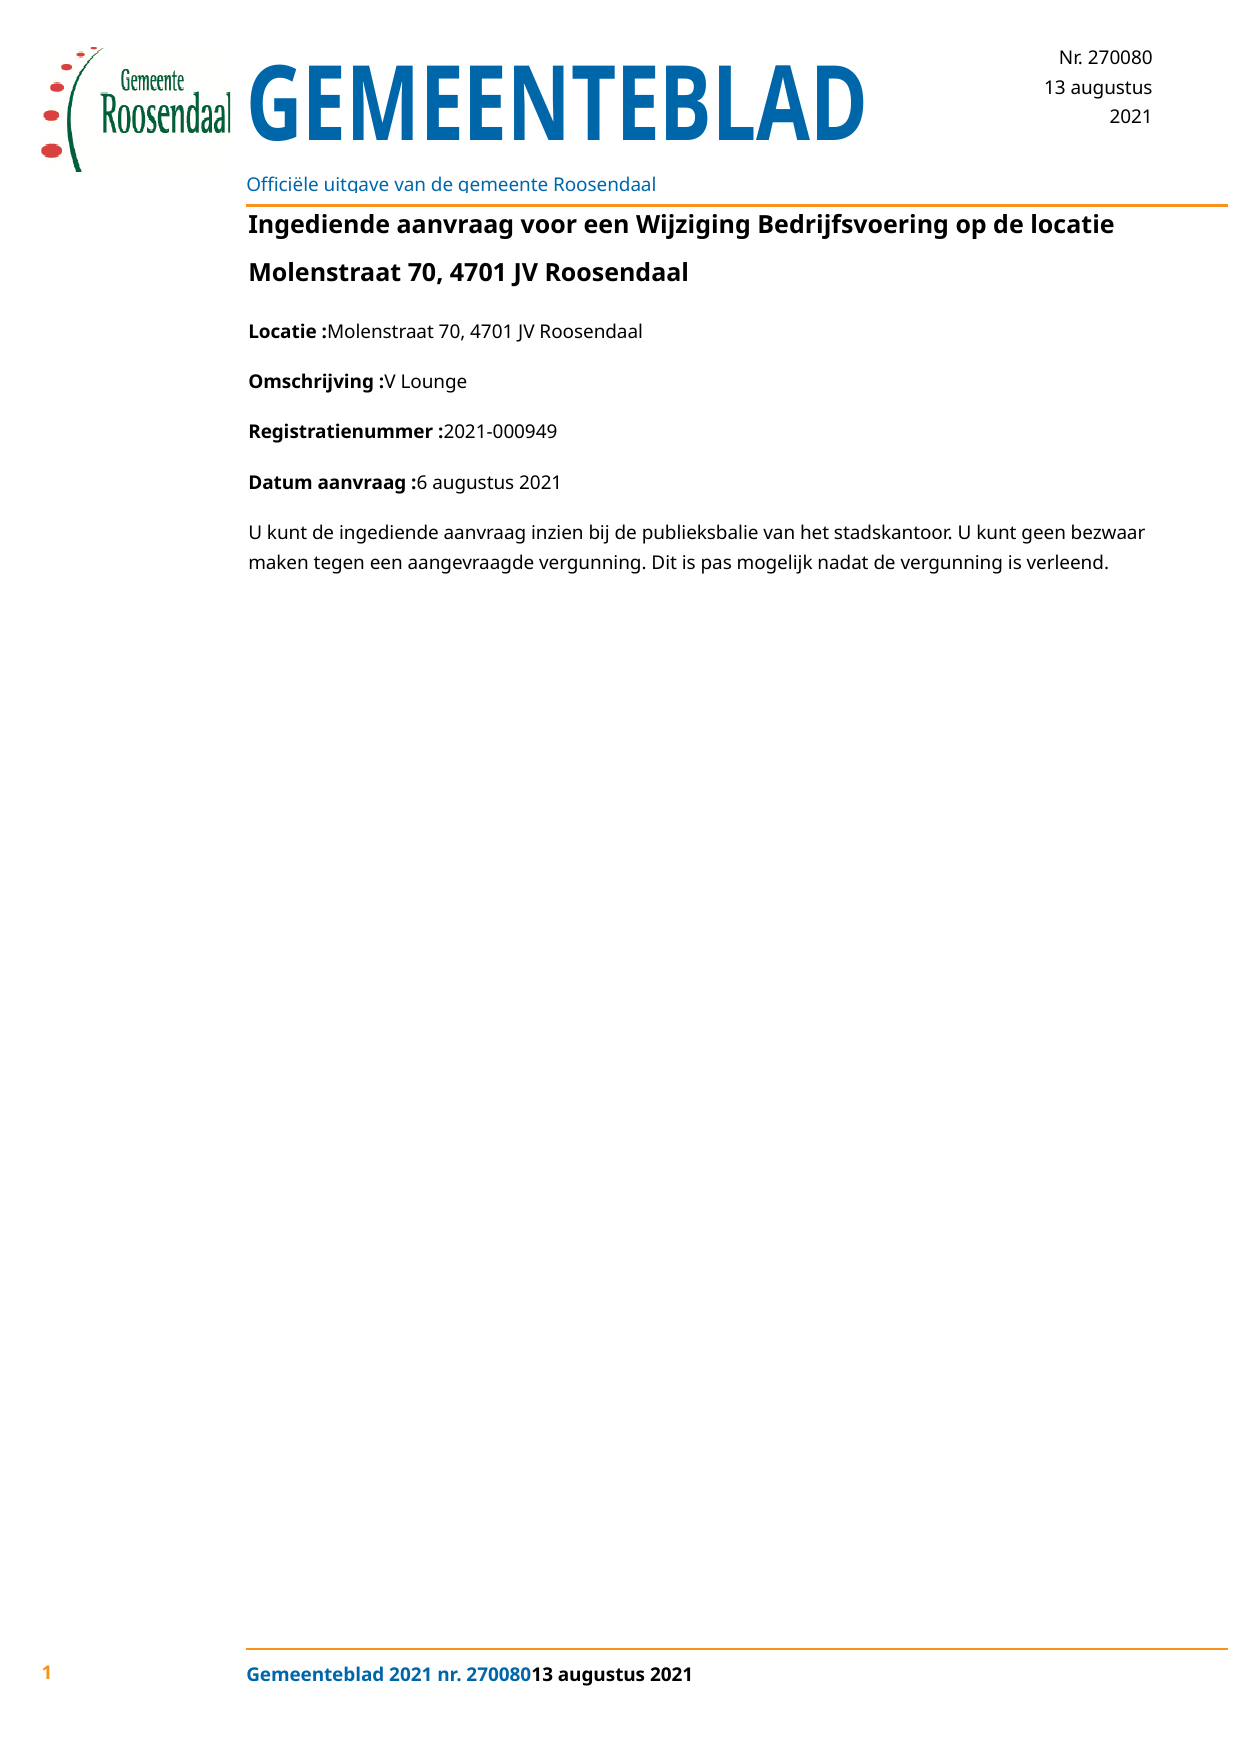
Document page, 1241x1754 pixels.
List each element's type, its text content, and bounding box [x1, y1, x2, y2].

text Ingediende aanvraag voor een Wijziging Bedrijfsvoering op de locatie Molenstraat 70, 4701 JV Roosendaal [248, 207, 1152, 288]
text Locatie :Molenstraat 70, 4701 JV Roosendaal [248, 318, 1152, 344]
picture [41, 47, 231, 172]
text Registratienummer :2021-000949 [248, 419, 1152, 444]
text Datum aanvraag :6 augustus 2021 [248, 469, 1152, 495]
text U kunt de ingediende aanvraag inzien bij de publieksbalie van het stadskantoor. U kunt geen bezwaar maken tegen een aangevraagde vergunning. Dit is pas mogelijk nadat de vergunning is verleend. [248, 519, 1152, 575]
text Omschrijving :V Lounge [248, 368, 1152, 394]
